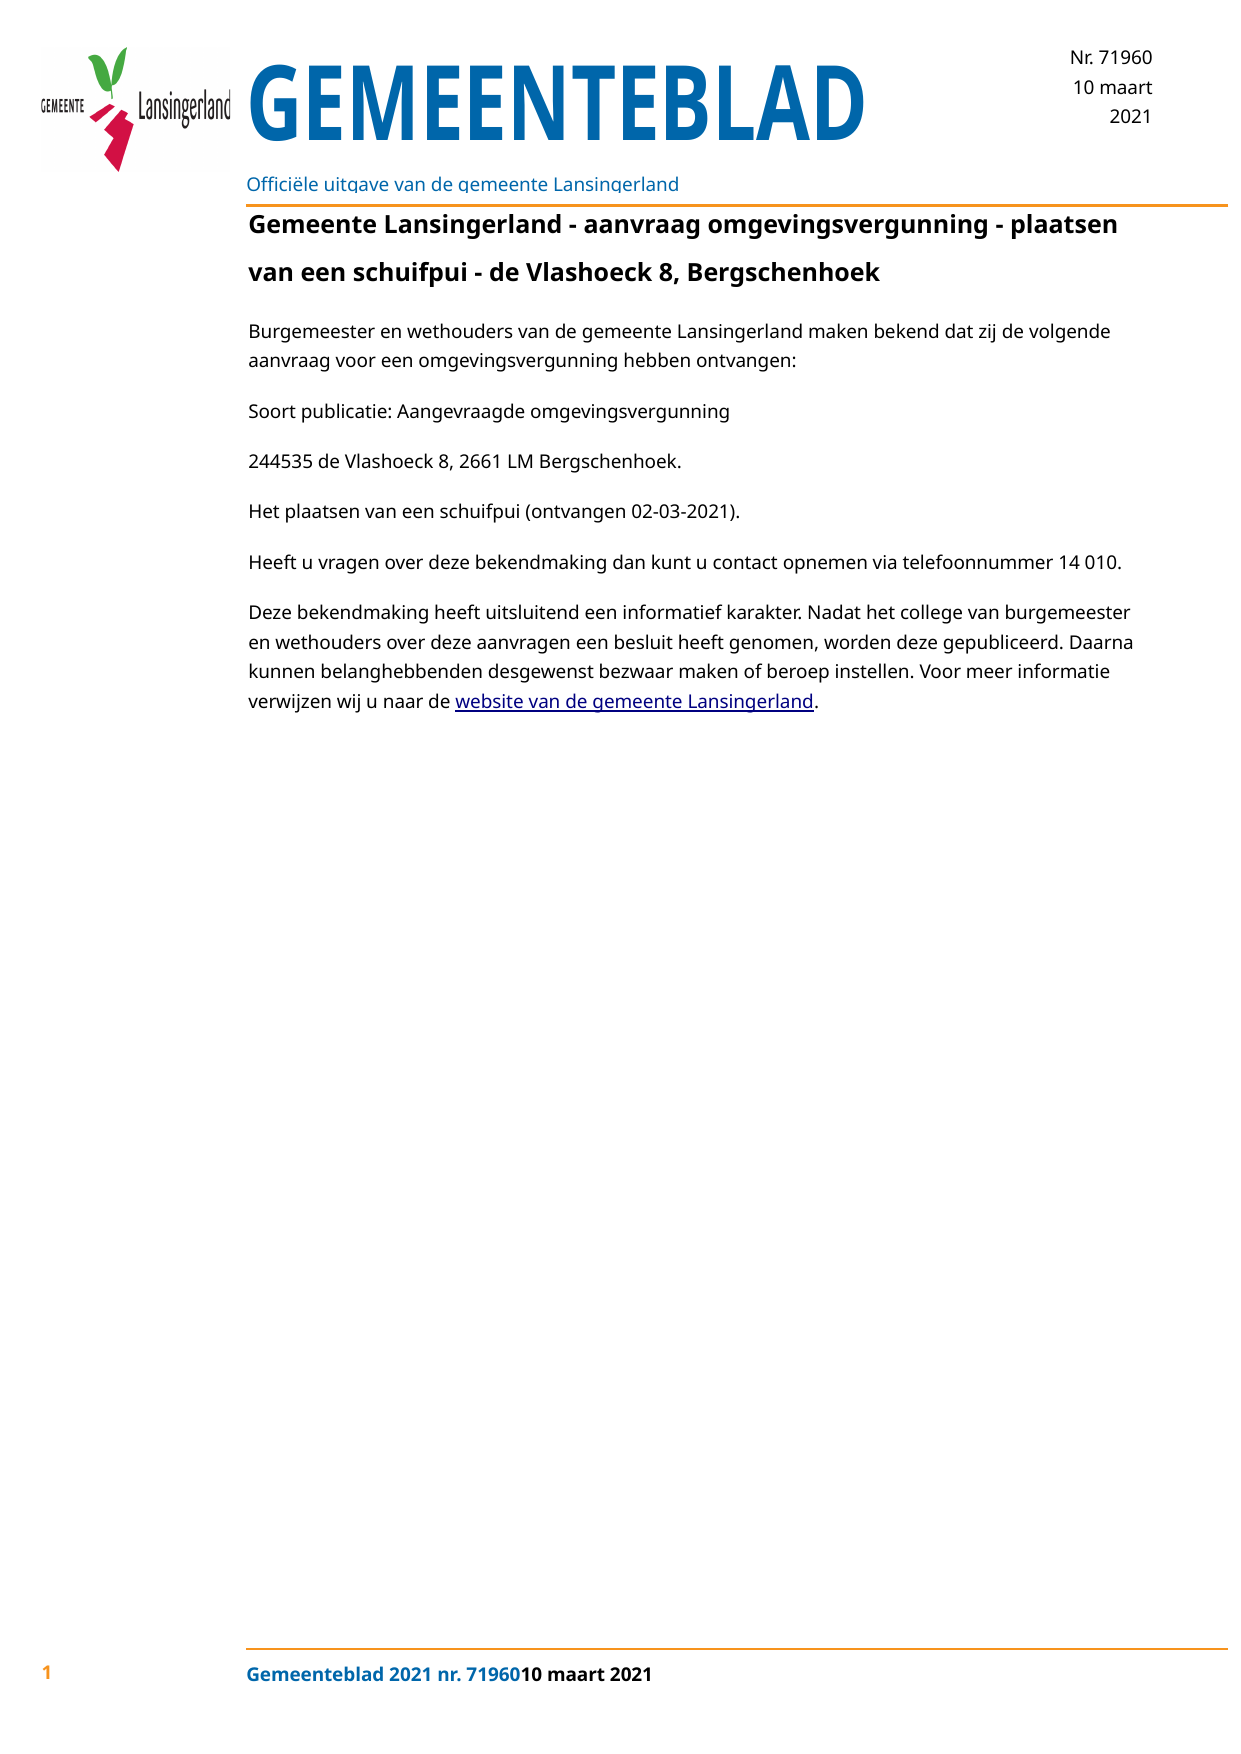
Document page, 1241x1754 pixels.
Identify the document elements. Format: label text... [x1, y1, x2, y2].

text Deze bekendmaking heeft uitsluitend een informatief karakter. Nadat het college van burgemeester en wethouders over deze aanvragen een besluit heeft genomen, worden deze gepubliceerd. Daarna kunnen belanghebbenden desgewenst bezwaar maken of beroep instellen. Voor meer informatie verwijzen wij u naar de website van de gemeente Lansingerland. [248, 599, 1152, 714]
text Gemeente Lansingerland - aanvraag omgevingsvergunning - plaatsen van een schuifpui - de Vlashoeck 8, Bergschenhoek [248, 207, 1152, 288]
text Het plaatsen van een schuifpui (ontvangen 02-03-2021). [248, 499, 1152, 524]
text Heeft u vragen over deze bekendmaking dan kunt u contact opnemen via telefoonnummer 14 010. [248, 549, 1152, 575]
picture [41, 47, 231, 172]
text Soort publicatie: Aangevraagde omgevingsvergunning [248, 398, 1152, 424]
text Burgemeester en wethouders van de gemeente Lansingerland maken bekend dat zij de volgende aanvraag voor een omgevingsvergunning hebben ontvangen: [248, 318, 1152, 373]
text 244535 de Vlashoeck 8, 2661 LM Bergschenhoek. [248, 448, 1152, 474]
